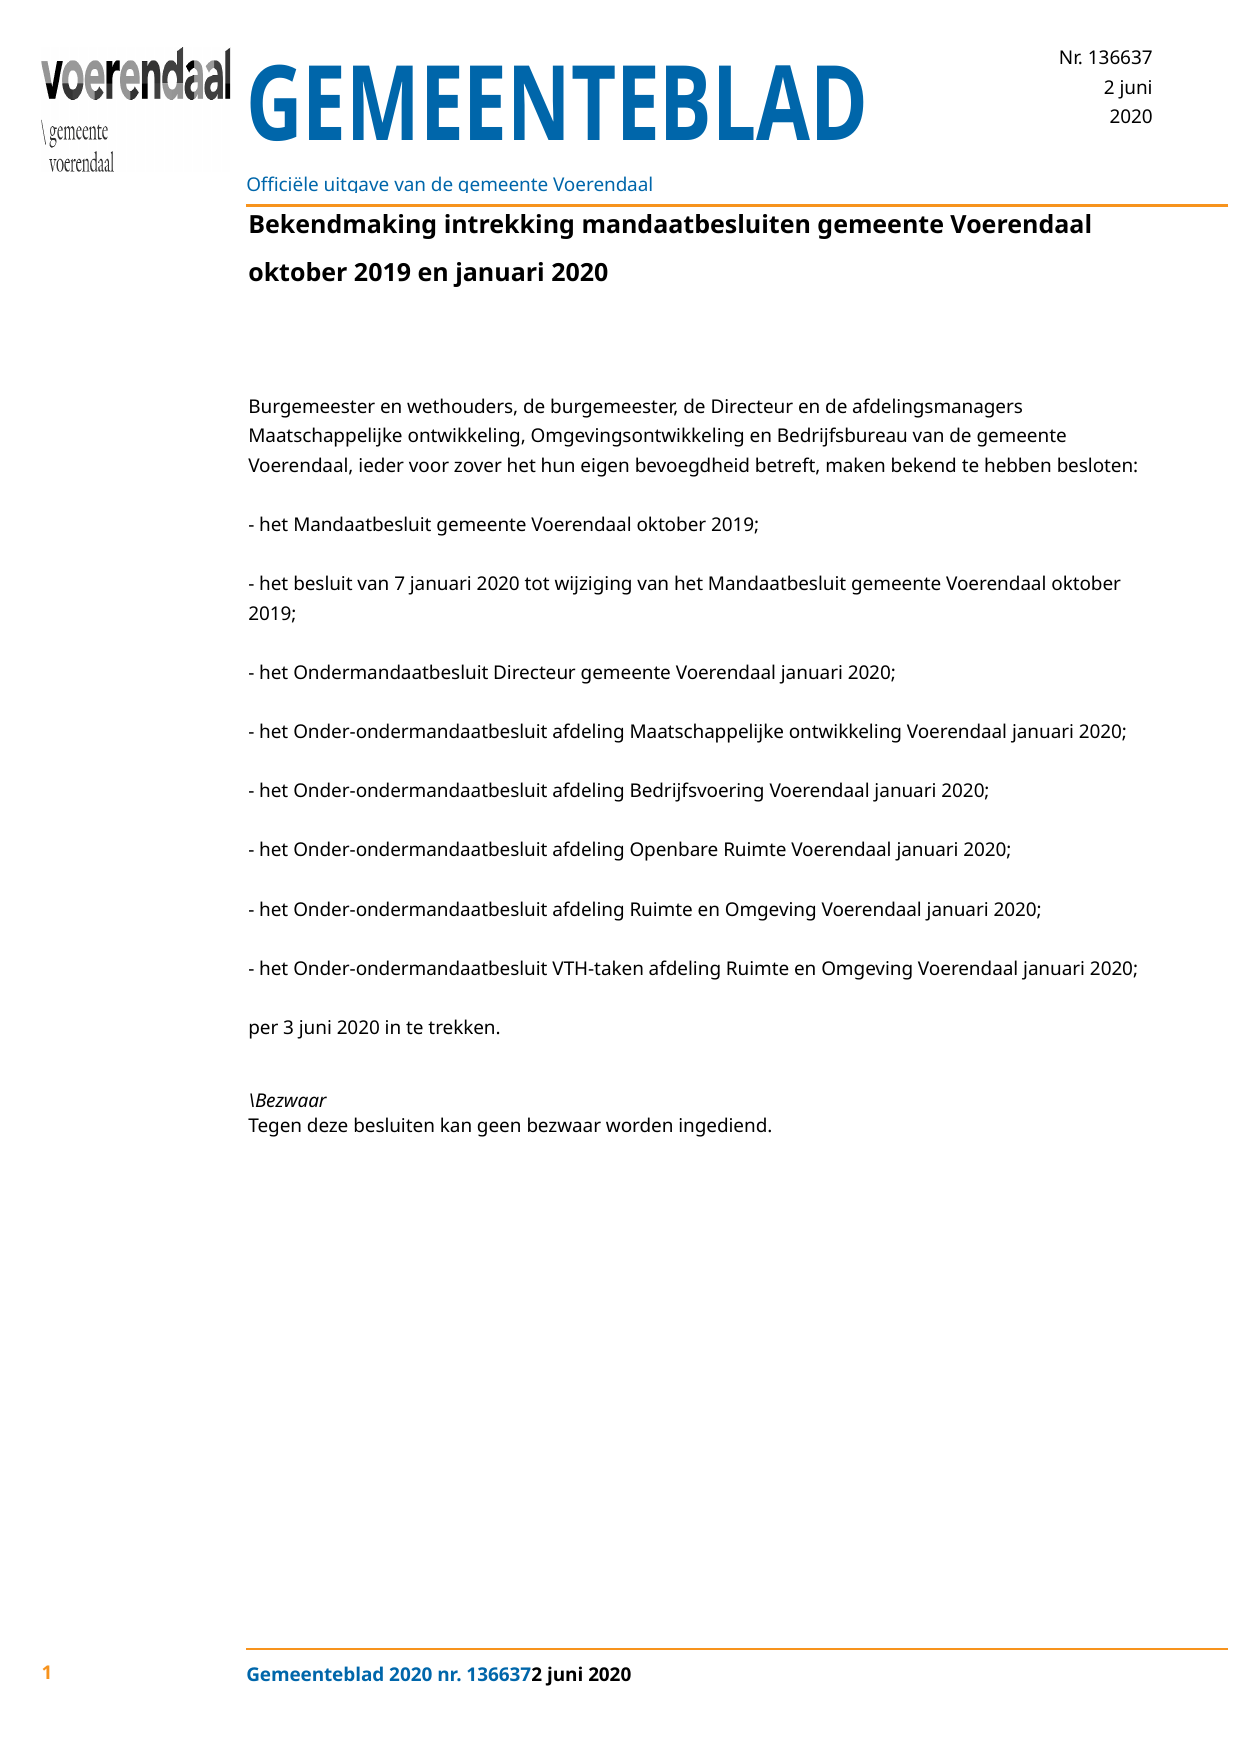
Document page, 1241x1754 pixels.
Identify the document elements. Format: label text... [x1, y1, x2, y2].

text Burgemeester en wethouders, de burgemeester, de Directeur en de afdelingsmanagers Maatschappelijke ontwikkeling, Omgevingsontwikkeling en Bedrijfsbureau van de gemeente Voerendaal, ieder voor zover het hun eigen bevoegdheid betreft, maken bekend te hebben besloten: [248, 393, 1152, 478]
text Tegen deze besluiten kan geen bezwaar worden ingediend. [248, 1113, 1152, 1138]
text - het Onder-ondermandaatbesluit VTH-taken afdeling Ruimte en Omgeving Voerendaal januari 2020; [248, 955, 1152, 981]
text - het Onder-ondermandaatbesluit afdeling Maatschappelijke ontwikkeling Voerendaal januari 2020; [248, 718, 1152, 744]
text - het Mandaatbesluit gemeente Voerendaal oktober 2019; [248, 511, 1152, 537]
text - het besluit van 7 januari 2020 tot wijziging van het Mandaatbesluit gemeente Voerendaal oktober 2019; [248, 570, 1152, 626]
picture [41, 47, 231, 172]
text Bekendmaking intrekking mandaatbesluiten gemeente Voerendaal oktober 2019 en januari 2020 [248, 207, 1152, 288]
text \Bezwaar [248, 1087, 1152, 1113]
text per 3 juni 2020 in te trekken. [248, 1014, 1152, 1040]
text - het Onder-ondermandaatbesluit afdeling Openbare Ruimte Voerendaal januari 2020; [248, 837, 1152, 862]
text - het Onder-ondermandaatbesluit afdeling Bedrijfsvoering Voerendaal januari 2020; [248, 777, 1152, 803]
text - het Onder-ondermandaatbesluit afdeling Ruimte en Omgeving Voerendaal januari 2020; [248, 896, 1152, 922]
text - het Ondermandaatbesluit Directeur gemeente Voerendaal januari 2020; [248, 659, 1152, 685]
